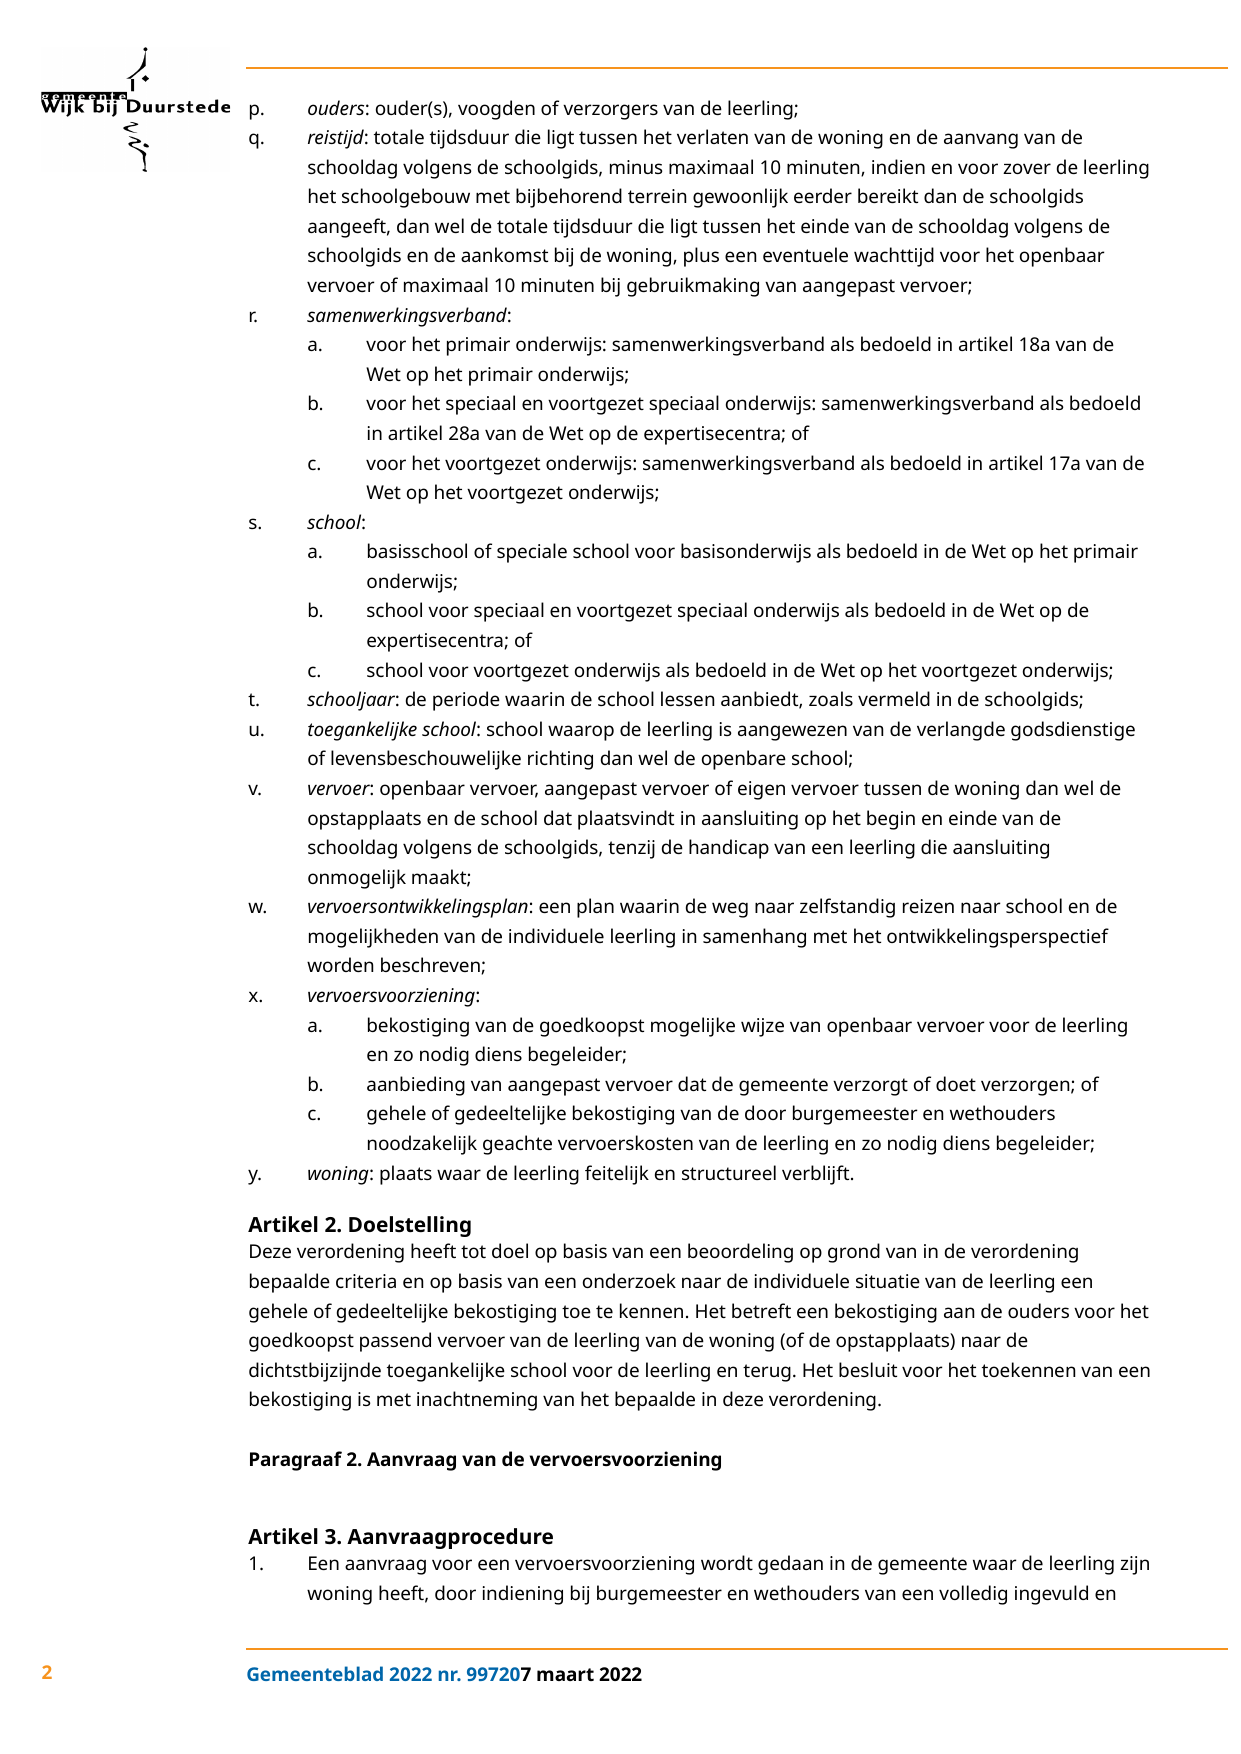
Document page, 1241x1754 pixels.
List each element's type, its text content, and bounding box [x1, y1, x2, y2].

list woning: plaats waar de leerling feitelijk en structureel verblijft. [248, 1160, 1152, 1186]
list school: [248, 509, 1152, 535]
list gehele of gedeeltelijke bekostiging van de door burgemeester en wethouders noodzakelijk geachte vervoerskosten van de leerling en zo nodig diens begeleider; [307, 1101, 1152, 1156]
list schooljaar: de periode waarin de school lessen aanbiedt, zoals vermeld in de schoolgids; [248, 686, 1152, 712]
list school voor voortgezet onderwijs als bedoeld in de Wet op het voortgezet onderwijs; [307, 657, 1152, 683]
list vervoersontwikkelingsplan: een plan waarin de weg naar zelfstandig reizen naar school en de mogelijkheden van de individuele leerling in samenhang met het ontwikkelingsperspectief worden beschreven; [248, 893, 1152, 978]
picture [41, 47, 231, 172]
list ouders: ouder(s), voogden of verzorgers van de leerling; [248, 95, 1152, 121]
list voor het voortgezet onderwijs: samenwerkingsverband als bedoeld in artikel 17a van de Wet op het voortgezet onderwijs; [307, 450, 1152, 505]
text Paragraaf 2. Aanvraag van de vervoersvoorziening [248, 1446, 1152, 1471]
list vervoer: openbaar vervoer, aangepast vervoer of eigen vervoer tussen de woning dan wel de opstapplaats en de school dat plaatsvindt in aansluiting op het begin en einde van de schooldag volgens de schoolgids, tenzij de handicap van een leerling die aansluiting onmogelijk maakt; [248, 775, 1152, 890]
list vervoersvoorziening: [248, 982, 1152, 1008]
text Artikel 3. Aanvraagprocedure [248, 1522, 1152, 1550]
list Een aanvraag voor een vervoersvoorziening wordt gedaan in de gemeente waar de leerling zijn woning heeft, door indiening bij burgemeester en wethouders van een volledig ingevuld en [248, 1550, 1152, 1606]
list aanbieding van aangepast vervoer dat de gemeente verzorgt of doet verzorgen; of [307, 1071, 1152, 1097]
list voor het primair onderwijs: samenwerkingsverband als bedoeld in artikel 18a van de Wet op het primair onderwijs; [307, 331, 1152, 387]
list voor het speciaal en voortgezet speciaal onderwijs: samenwerkingsverband als bedoeld in artikel 28a van de Wet op de expertisecentra; of [307, 391, 1152, 446]
list samenwerkingsverband: [248, 302, 1152, 328]
list reistijd: totale tijdsduur die ligt tussen het verlaten van de woning en de aanvang van de schooldag volgens de schoolgids, minus maximaal 10 minuten, indien en voor zover de leerling het schoolgebouw met bijbehorend terrein gewoonlijk eerder bereikt dan de schoolgids aangeeft, dan wel de totale tijdsduur die ligt tussen het einde van de schooldag volgens de schoolgids en de aankomst bij de woning, plus een eventuele wachttijd voor het openbaar vervoer of maximaal 10 minuten bij gebruikmaking van aangepast vervoer; [248, 124, 1152, 298]
list school voor speciaal en voortgezet speciaal onderwijs als bedoeld in de Wet op de expertisecentra; of [307, 598, 1152, 653]
text Artikel 2. Doelstelling [248, 1210, 1152, 1239]
list basisschool of speciale school voor basisonderwijs als bedoeld in de Wet op het primair onderwijs; [307, 538, 1152, 594]
text Deze verordening heeft tot doel op basis van een beoordeling op grond van in de verordening bepaalde criteria en op basis van een onderzoek naar de individuele situatie van de leerling een gehele of gedeeltelijke bekostiging toe te kennen. Het betreft een bekostiging aan de ouders voor het goedkoopst passend vervoer van de leerling van de woning (of de opstapplaats) naar de dichtstbijzijnde toegankelijke school voor de leerling en terug. Het besluit voor het toekennen van een bekostiging is met inachtneming van het bepaalde in deze verordening. [248, 1239, 1152, 1412]
list bekostiging van de goedkoopst mogelijke wijze van openbaar vervoer voor de leerling en zo nodig diens begeleider; [307, 1012, 1152, 1067]
list toegankelijke school: school waarop de leerling is aangewezen van de verlangde godsdienstige of levensbeschouwelijke richting dan wel de openbare school; [248, 716, 1152, 771]
